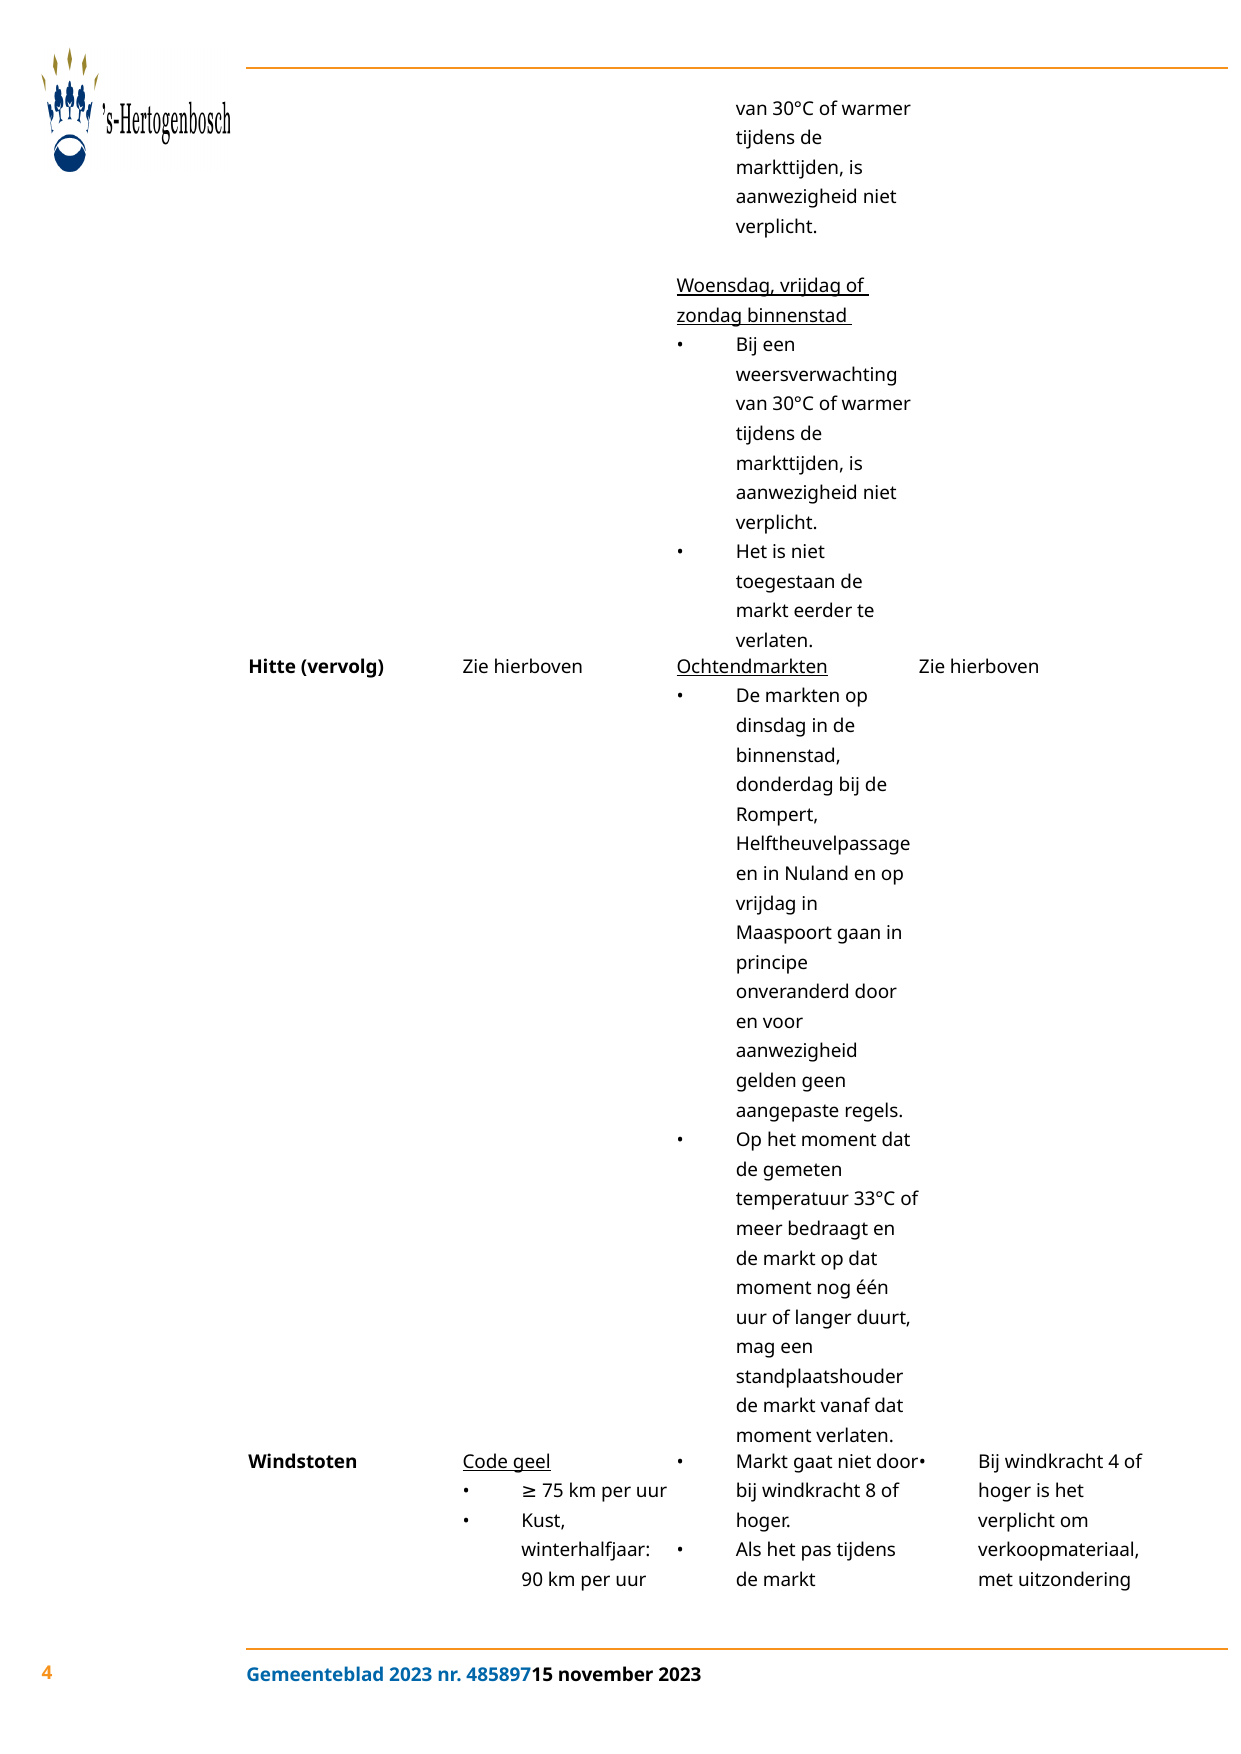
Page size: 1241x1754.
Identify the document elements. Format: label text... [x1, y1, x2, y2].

table_cell Bij windkracht 4 of hoger is het verplicht om verkoopmateriaal, met uitzondering [919, 1448, 1152, 1592]
table_cell Zie hierboven [462, 653, 676, 1448]
table_cell Windstoten [248, 1448, 462, 1592]
picture [41, 47, 231, 172]
table_cell van 30°C of warmer tijdens de markttijden, is aanwezigheid niet verplicht. Woensdag, vrijdag of zondag binnenstad Bij een weersverwachting van 30°C of warmer tijdens de markttijden, is aanwezigheid niet verplicht. Het is niet toegestaan de markt eerder te verlaten. [676, 95, 919, 653]
table_cell Ochtendmarkten De markten op dinsdag in de binnenstad, donderdag bij de Rompert, Helftheuvelpassage en in Nuland en op vrijdag in Maaspoort gaan in principe onveranderd door en voor aanwezigheid gelden geen aangepaste regels. Op het moment dat de gemeten temperatuur 33°C of meer bedraagt en de markt op dat moment nog één uur of langer duurt, mag een standplaatshouder de markt vanaf dat moment verlaten. [676, 653, 919, 1448]
table_cell [462, 95, 676, 653]
table_cell Markt gaat niet door bij windkracht 8 of hoger. Als het pas tijdens de markt [676, 1448, 919, 1592]
table_cell [919, 95, 1152, 653]
table_cell Code geel ≥ 75 km per uur Kust, winterhalfjaar: 90 km per uur [462, 1448, 676, 1592]
table_cell Zie hierboven [919, 653, 1152, 1448]
table_cell Hitte (vervolg) [248, 653, 462, 1448]
table_cell [248, 95, 462, 653]
